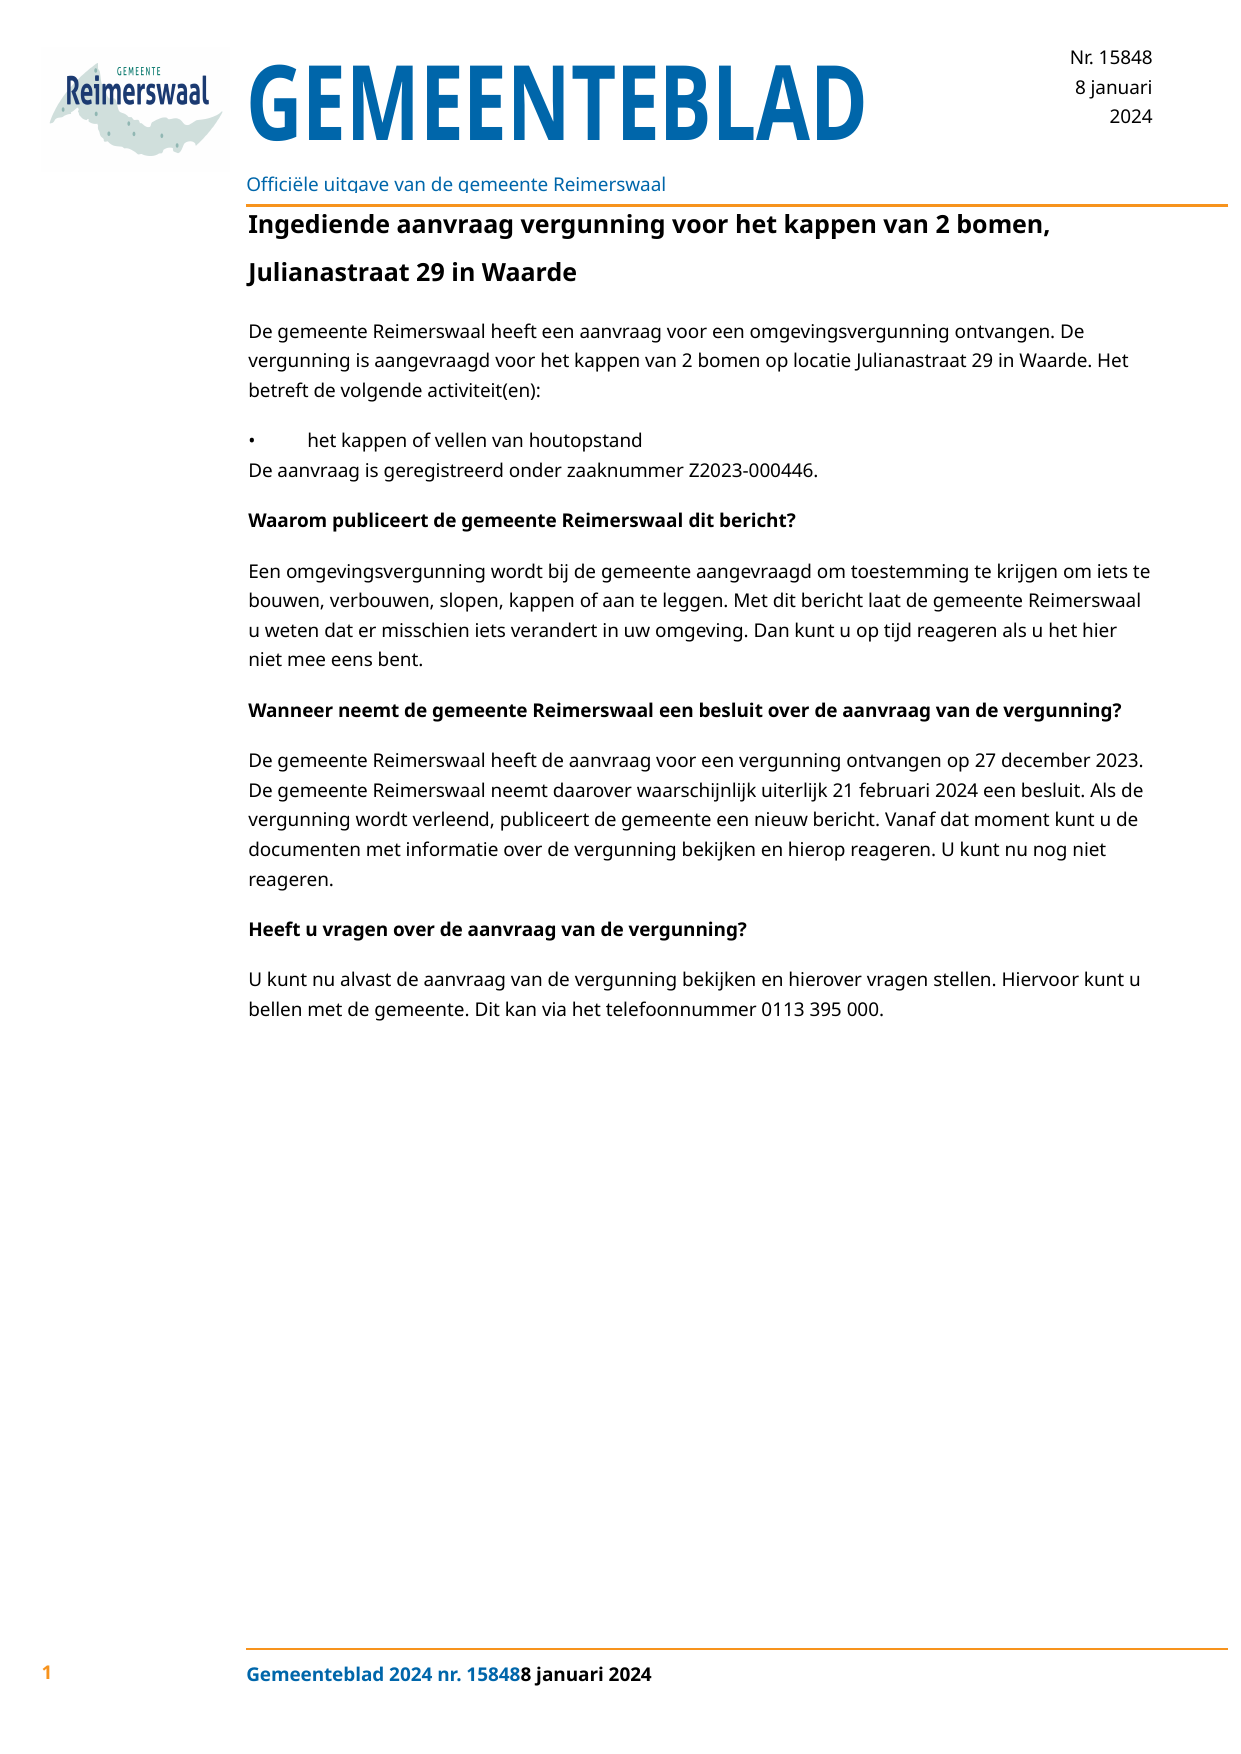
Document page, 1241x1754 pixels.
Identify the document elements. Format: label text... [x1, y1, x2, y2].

text U kunt nu alvast de aanvraag van de vergunning bekijken en hierover vragen stellen. Hiervoor kunt u bellen met de gemeente. Dit kan via het telefoonnummer 0113 395 000. [248, 967, 1152, 1022]
text De gemeente Reimerswaal heeft de aanvraag voor een vergunning ontvangen op 27 december 2023. De gemeente Reimerswaal neemt daarover waarschijnlijk uiterlijk 21 februari 2024 een besluit. Als de vergunning wordt verleend, publiceert de gemeente een nieuw bericht. Vanaf dat moment kunt u de documenten met informatie over de vergunning bekijken en hierop reageren. U kunt nu nog niet reageren. [248, 747, 1152, 892]
text De gemeente Reimerswaal heeft een aanvraag voor een omgevingsvergunning ontvangen. De vergunning is aangevraagd voor het kappen van 2 bomen op locatie Julianastraat 29 in Waarde. Het betreft de volgende activiteit(en): [248, 318, 1152, 403]
text De aanvraag is geregistreerd onder zaaknummer Z2023-000446. [248, 457, 1152, 483]
text Wanneer neemt de gemeente Reimerswaal een besluit over de aanvraag van de vergunning? [248, 697, 1152, 723]
text Ingediende aanvraag vergunning voor het kappen van 2 bomen, Julianastraat 29 in Waarde [248, 207, 1152, 288]
text Waarom publiceert de gemeente Reimerswaal dit bericht? [248, 507, 1152, 533]
picture [41, 47, 231, 172]
text Een omgevingsvergunning wordt bij de gemeente aangevraagd om toestemming te krijgen om iets te bouwen, verbouwen, slopen, kappen of aan te leggen. Met dit bericht laat de gemeente Reimerswaal u weten dat er misschien iets verandert in uw omgeving. Dan kunt u op tijd reageren als u het hier niet mee eens bent. [248, 558, 1152, 672]
text Heeft u vragen over de aanvraag van de vergunning? [248, 916, 1152, 942]
list het kappen of vellen van houtopstand [248, 427, 1152, 453]
